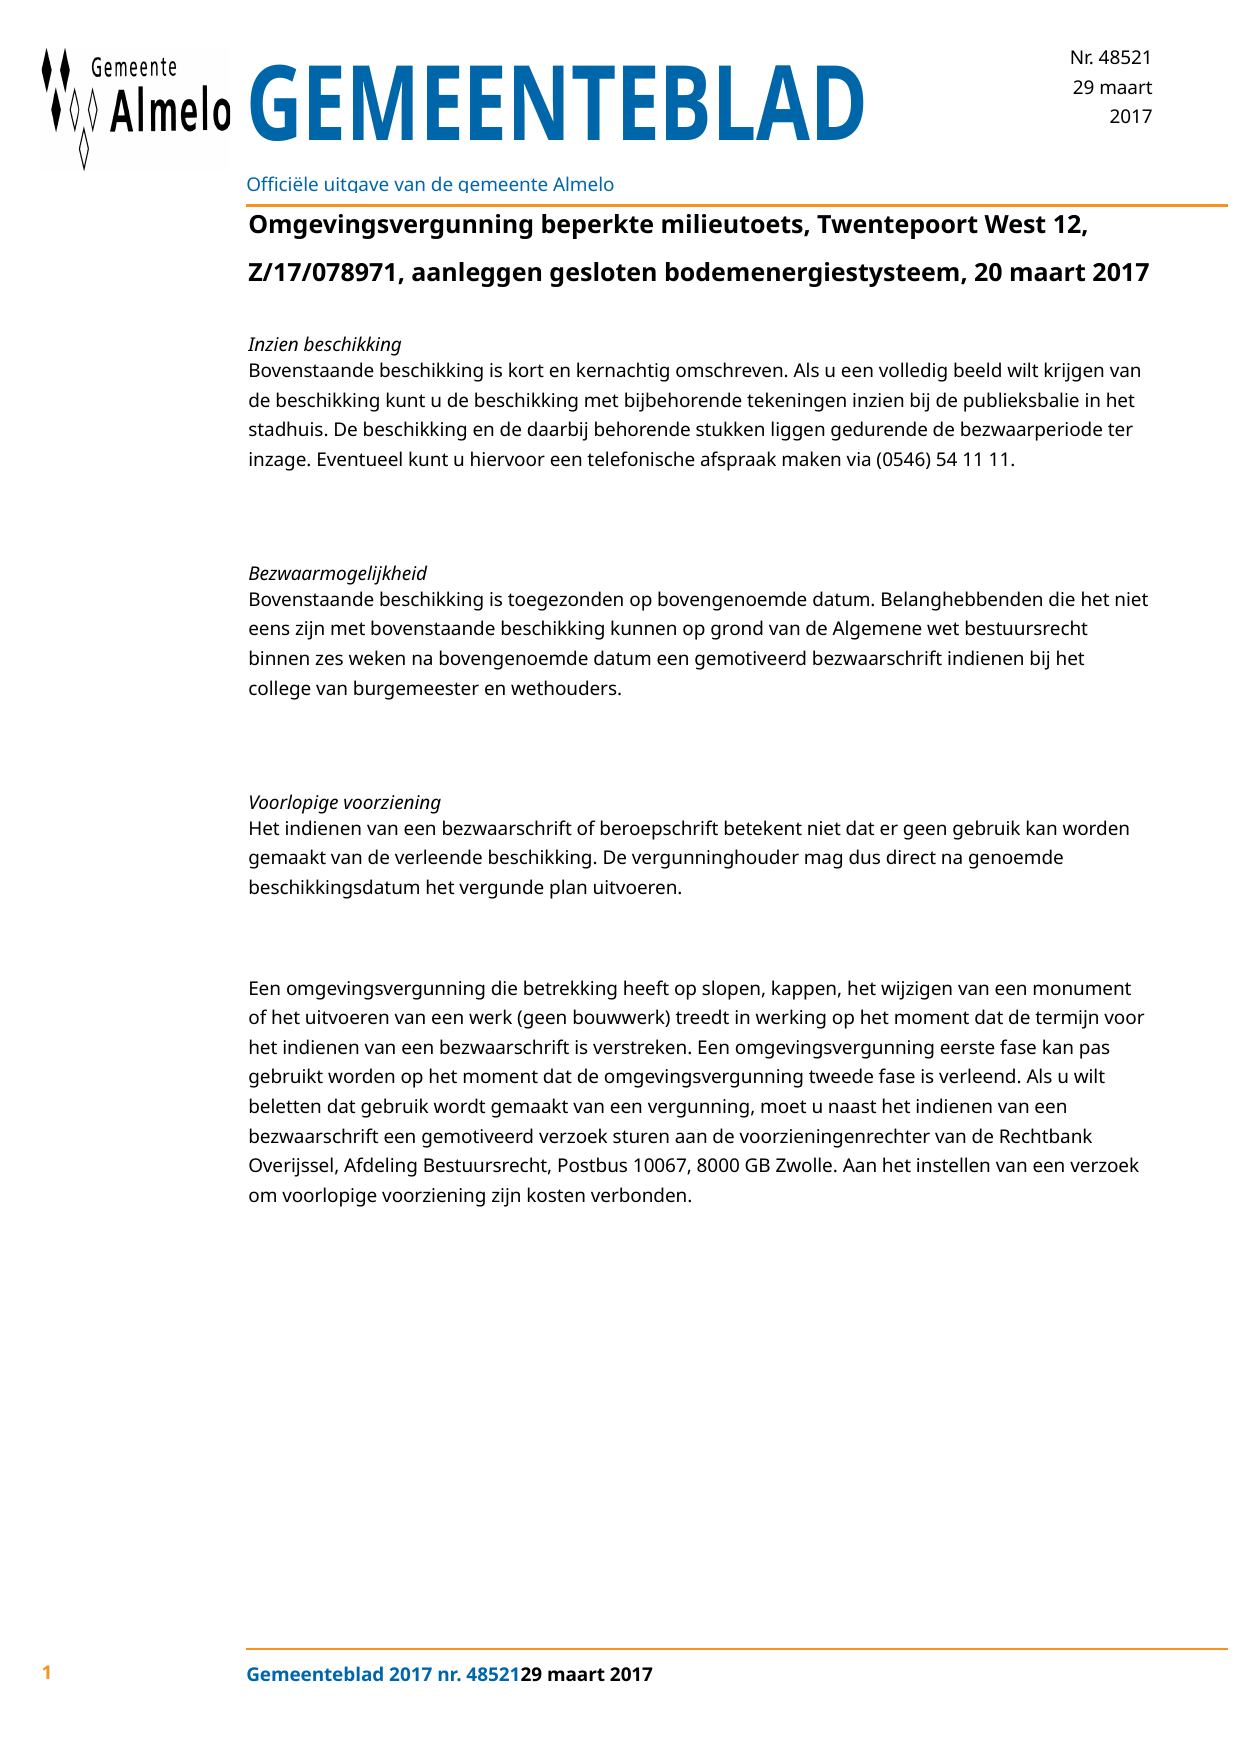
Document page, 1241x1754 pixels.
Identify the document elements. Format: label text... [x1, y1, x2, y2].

text Bovenstaande beschikking is toegezonden op bovengenoemde datum. Belanghebbenden die het niet eens zijn met bovenstaande beschikking kunnen op grond van de Algemene wet bestuursrecht binnen zes weken na bovengenoemde datum een gemotiveerd bezwaarschrift indienen bij het college van burgemeester en wethouders. [248, 586, 1152, 701]
text Het indienen van een bezwaarschrift of beroepschrift betekent niet dat er geen gebruik kan worden gemaakt van de verleende beschikking. De vergunninghouder mag dus direct na genoemde beschikkingsdatum het vergunde plan uitvoeren. [248, 815, 1152, 900]
text Een omgevingsvergunning die betrekking heeft op slopen, kappen, het wijzigen van een monument of het uitvoeren van een werk (geen bouwwerk) treedt in werking op het moment dat de termijn voor het indienen van een bezwaarschrift is verstreken. Een omgevingsvergunning eerste fase kan pas gebruikt worden op het moment dat de omgevingsvergunning tweede fase is verleend. Als u wilt beletten dat gebruik wordt gemaakt van een vergunning, moet u naast het indienen van een bezwaarschrift een gemotiveerd verzoek sturen aan de voorzieningenrechter van de Rechtbank Overijssel, Afdeling Bestuursrecht, Postbus 10067, 8000 GB Zwolle. Aan het instellen van een verzoek om voorlopige voorziening zijn kosten verbonden. [248, 975, 1152, 1208]
text Bovenstaande beschikking is kort en kernachtig omschreven. Als u een volledig beeld wilt krijgen van de beschikking kunt u de beschikking met bijbehorende tekeningen inzien bij de publieksbalie in het stadhuis. De beschikking en de daarbij behorende stukken liggen gedurende de bezwaarperiode ter inzage. Eventueel kunt u hiervoor een telefonische afspraak maken via (0546) 54 11 11. [248, 357, 1152, 472]
text Inzien beschikking [248, 331, 1152, 357]
picture [41, 47, 231, 172]
text Voorlopige voorziening [248, 789, 1152, 815]
text Bezwaarmogelijkheid [248, 560, 1152, 586]
text Omgevingsvergunning beperkte milieutoets, Twentepoort West 12, Z/17/078971, aanleggen gesloten bodemenergiestysteem, 20 maart 2017 [248, 207, 1152, 288]
